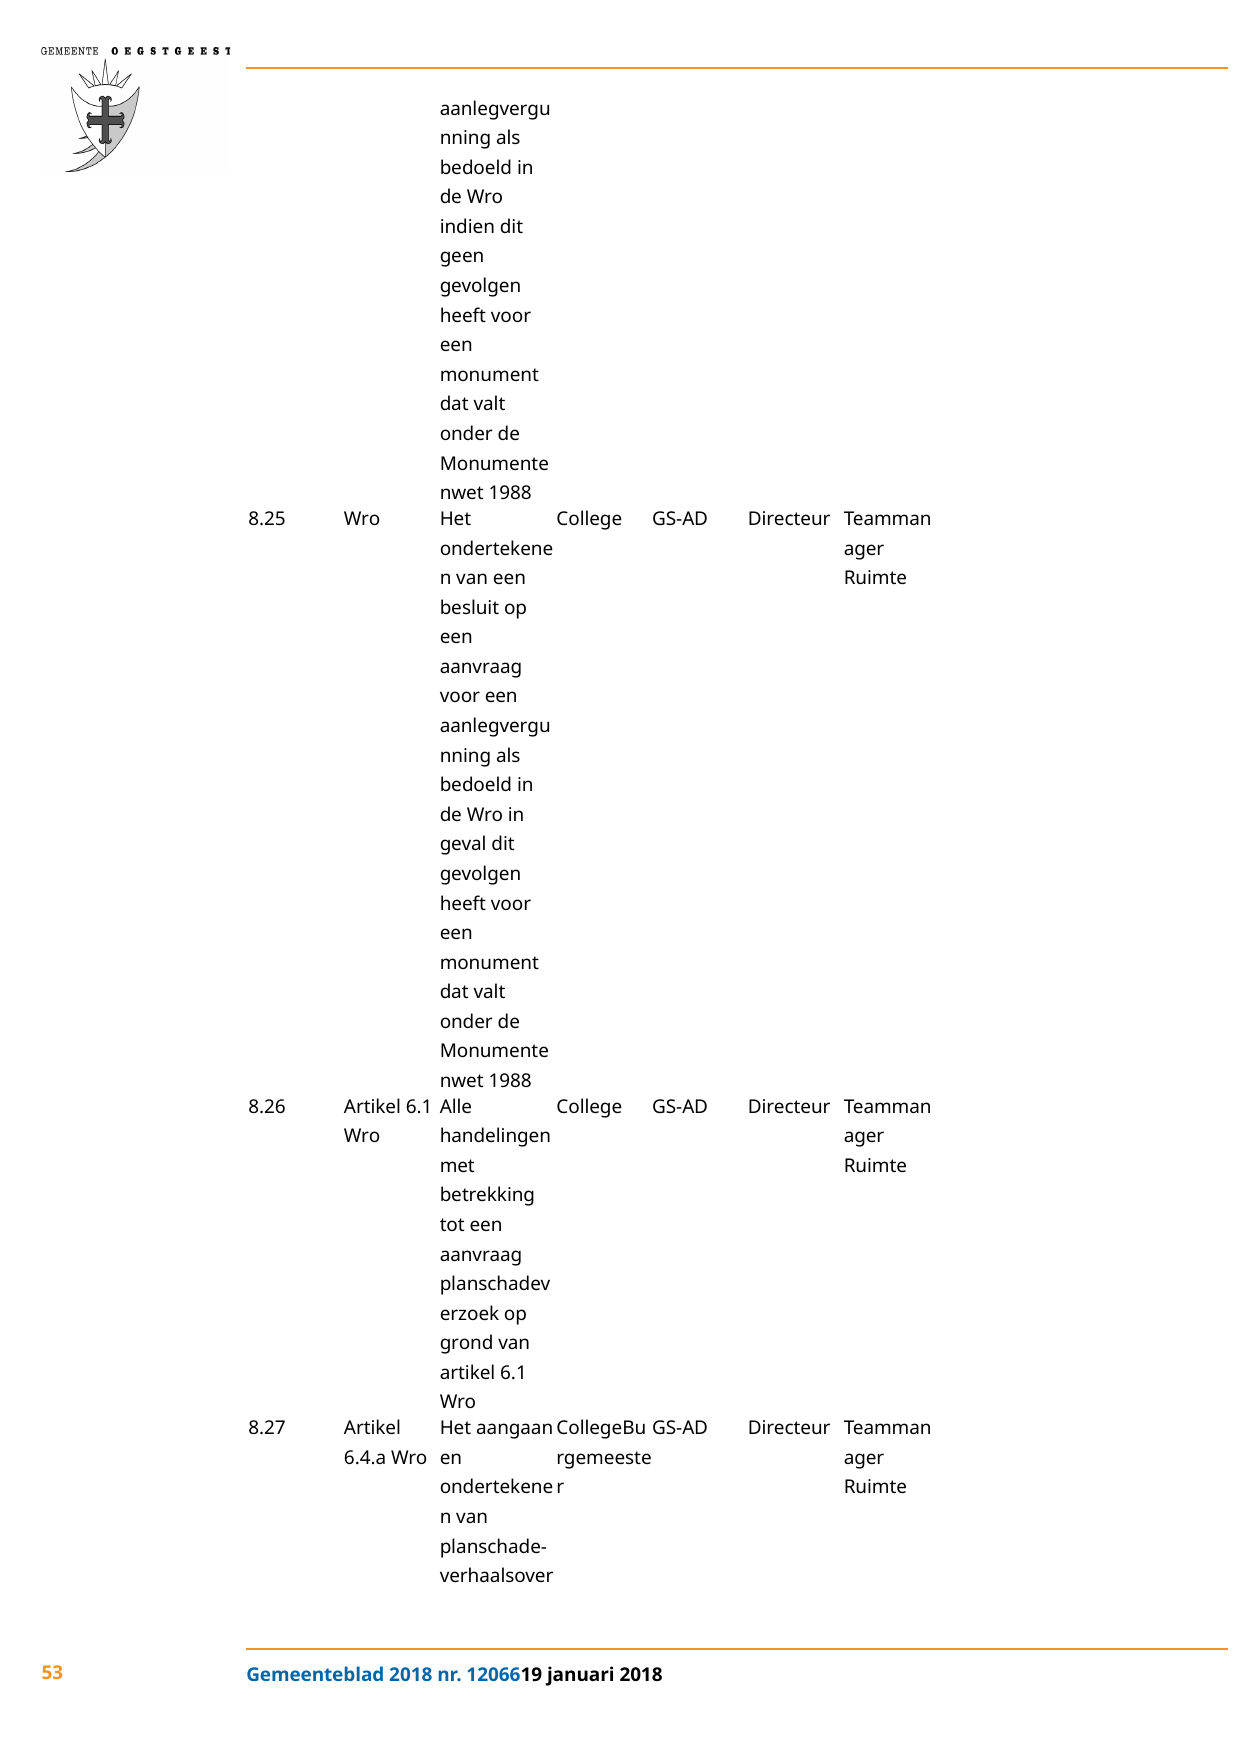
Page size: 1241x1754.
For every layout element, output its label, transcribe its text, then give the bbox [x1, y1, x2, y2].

table_cell [939, 505, 1035, 1093]
table_cell College [556, 1093, 652, 1414]
table_cell [748, 95, 843, 505]
table_cell [844, 95, 939, 505]
table_cell CollegeBurgemeester [556, 1415, 652, 1588]
table_cell aanlegvergunning als bedoeld in de Wro indien dit geen gevolgen heeft voor een monument dat valt onder de Monumentenwet 1988 [440, 95, 556, 505]
table_cell [556, 95, 652, 505]
table_cell [1035, 1415, 1152, 1588]
table_cell [1035, 95, 1152, 505]
table_cell Directeur [748, 505, 843, 1093]
table_cell Teammanager Ruimte [844, 1415, 939, 1588]
table_cell Alle handelingen met betrekking tot een aanvraag planschadeverzoek op grond van artikel 6.1 Wro [440, 1093, 556, 1414]
table_cell 8.26 [248, 1093, 344, 1414]
table_cell [939, 1093, 1035, 1414]
table_cell Directeur [748, 1093, 843, 1414]
table_cell GS-AD [652, 505, 748, 1093]
table_cell 8.25 [248, 505, 344, 1093]
table_cell Het ondertekenen van een besluit op een aanvraag voor een aanlegvergunning als bedoeld in de Wro in geval dit gevolgen heeft voor een monument dat valt onder de Monumentenwet 1988 [440, 505, 556, 1093]
table_cell Het aangaan en ondertekenen van planschade-verhaalsover [440, 1415, 556, 1588]
table_cell Teammanager Ruimte [844, 505, 939, 1093]
table_cell GS-AD [652, 1415, 748, 1588]
table_cell 8.27 [248, 1415, 344, 1588]
table_cell [939, 1415, 1035, 1588]
picture [41, 47, 231, 172]
table_cell Directeur [748, 1415, 843, 1588]
table_cell Artikel 6.4.a Wro [344, 1415, 439, 1588]
table_cell [248, 95, 344, 505]
table_cell GS-AD [652, 1093, 748, 1414]
table_cell Teammanager Ruimte [844, 1093, 939, 1414]
table_cell College [556, 505, 652, 1093]
table_cell [939, 95, 1035, 505]
table_cell [1035, 1093, 1152, 1414]
table_cell [652, 95, 748, 505]
table_cell Artikel 6.1 Wro [344, 1093, 439, 1414]
table_cell [344, 95, 439, 505]
table_cell [1035, 505, 1152, 1093]
table_cell Wro [344, 505, 439, 1093]
